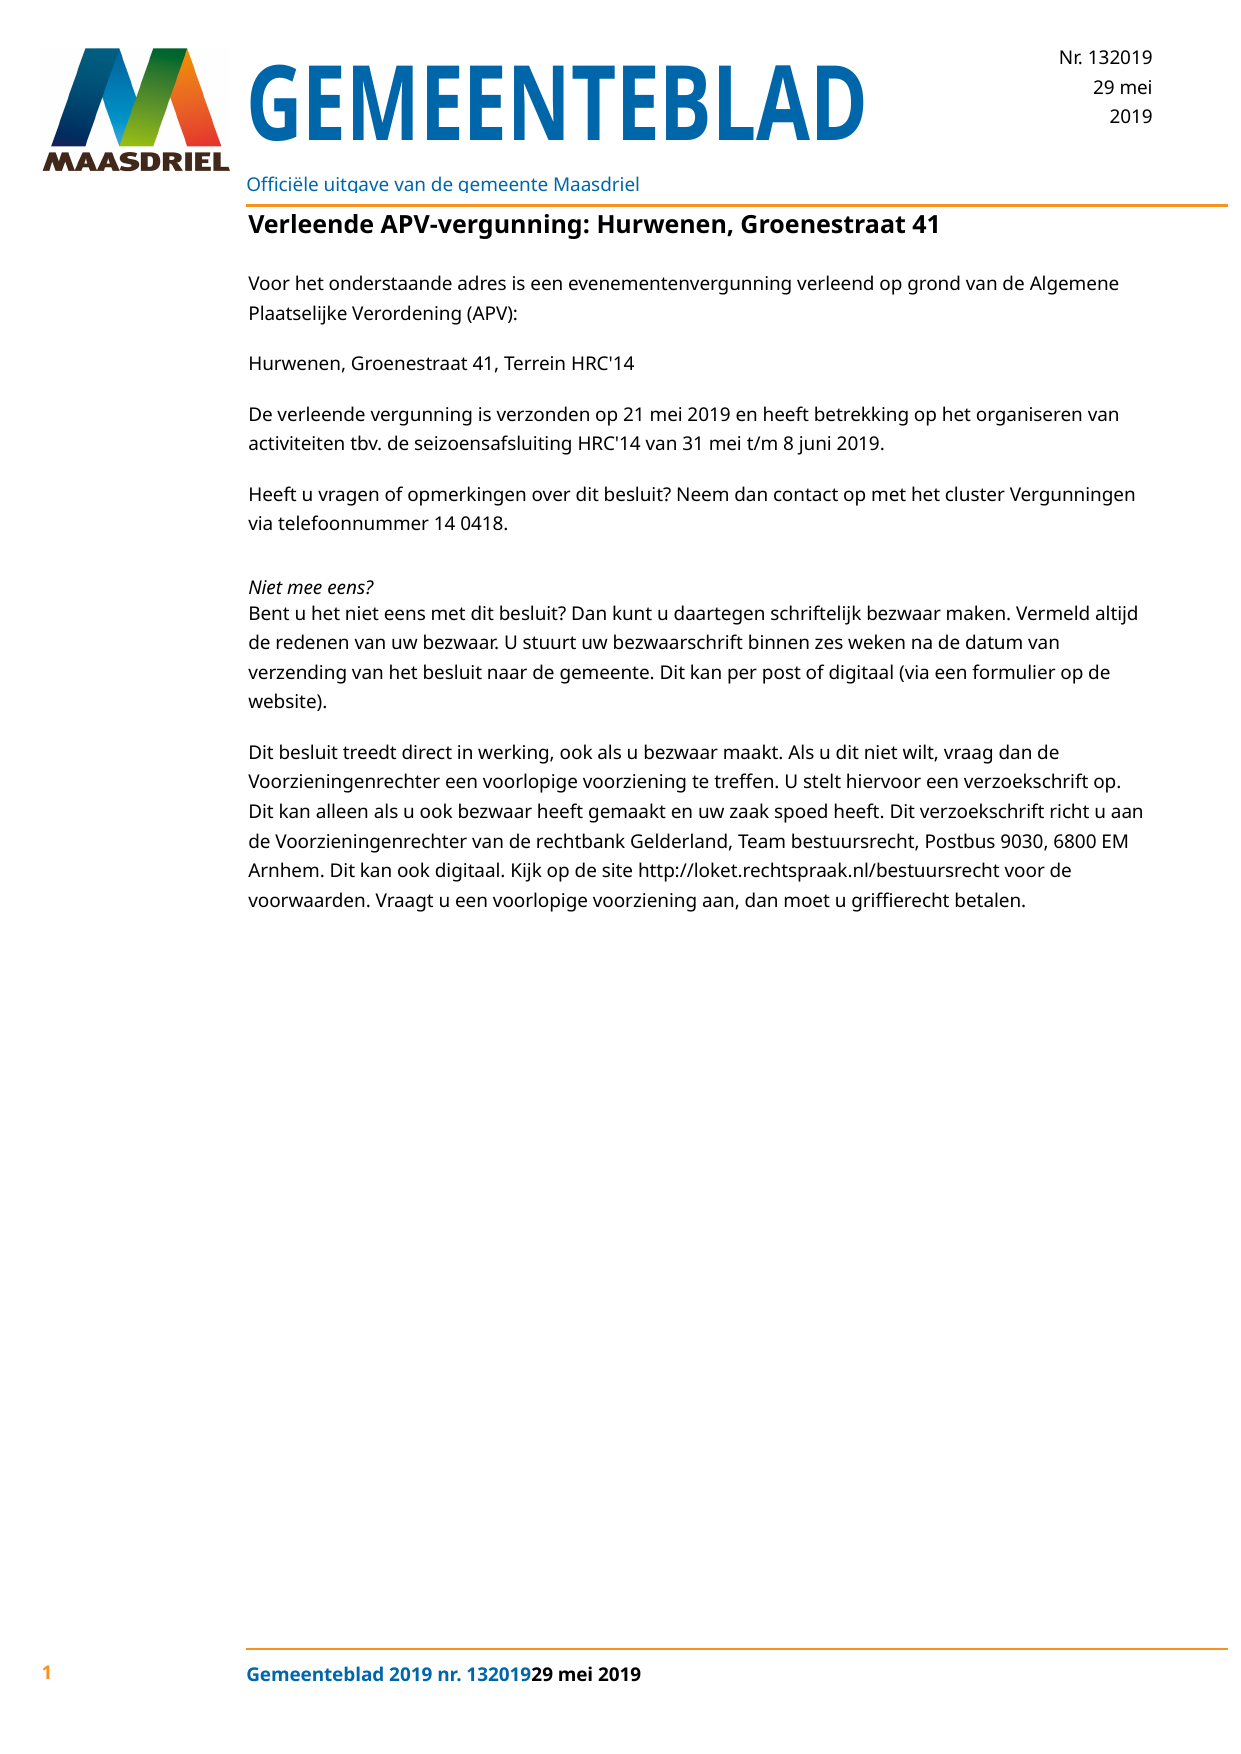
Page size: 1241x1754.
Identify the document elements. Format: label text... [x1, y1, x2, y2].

text Verleende APV-vergunning: Hurwenen, Groenestraat 41 [248, 207, 1152, 241]
text Bent u het niet eens met dit besluit? Dan kunt u daartegen schriftelijk bezwaar maken. Vermeld altijd de redenen van uw bezwaar. U stuurt uw bezwaarschrift binnen zes weken na de datum van verzending van het besluit naar de gemeente. Dit kan per post of digitaal (via een formulier op de website). [248, 600, 1152, 714]
text Voor het onderstaande adres is een evenementenvergunning verleend op grond van de Algemene Plaatselijke Verordening (APV): [248, 270, 1152, 326]
text Heeft u vragen of opmerkingen over dit besluit? Neem dan contact op met het cluster Vergunningen via telefoonnummer 14 0418. [248, 481, 1152, 536]
text Hurwenen, Groenestraat 41, Terrein HRC'14 [248, 350, 1152, 376]
text Niet mee eens? [248, 574, 1152, 600]
text Dit besluit treedt direct in werking, ook als u bezwaar maakt. Als u dit niet wilt, vraag dan de Voorzieningenrechter een voorlopige voorziening te treffen. U stelt hiervoor een verzoekschrift op. Dit kan alleen als u ook bezwaar heeft gemaakt en uw zaak spoed heeft. Dit verzoekschrift richt u aan de Voorzieningenrechter van de rechtbank Gelderland, Team bestuursrecht, Postbus 9030, 6800 EM Arnhem. Dit kan ook digitaal. Kijk op de site http://loket.rechtspraak.nl/bestuursrecht voor de voorwaarden. Vraagt u een voorlopige voorziening aan, dan moet u griffierecht betalen. [248, 739, 1152, 913]
text De verleende vergunning is verzonden op 21 mei 2019 en heeft betrekking op het organiseren van activiteiten tbv. de seizoensafsluiting HRC'14 van 31 mei t/m 8 juni 2019. [248, 401, 1152, 456]
picture [41, 47, 231, 172]
